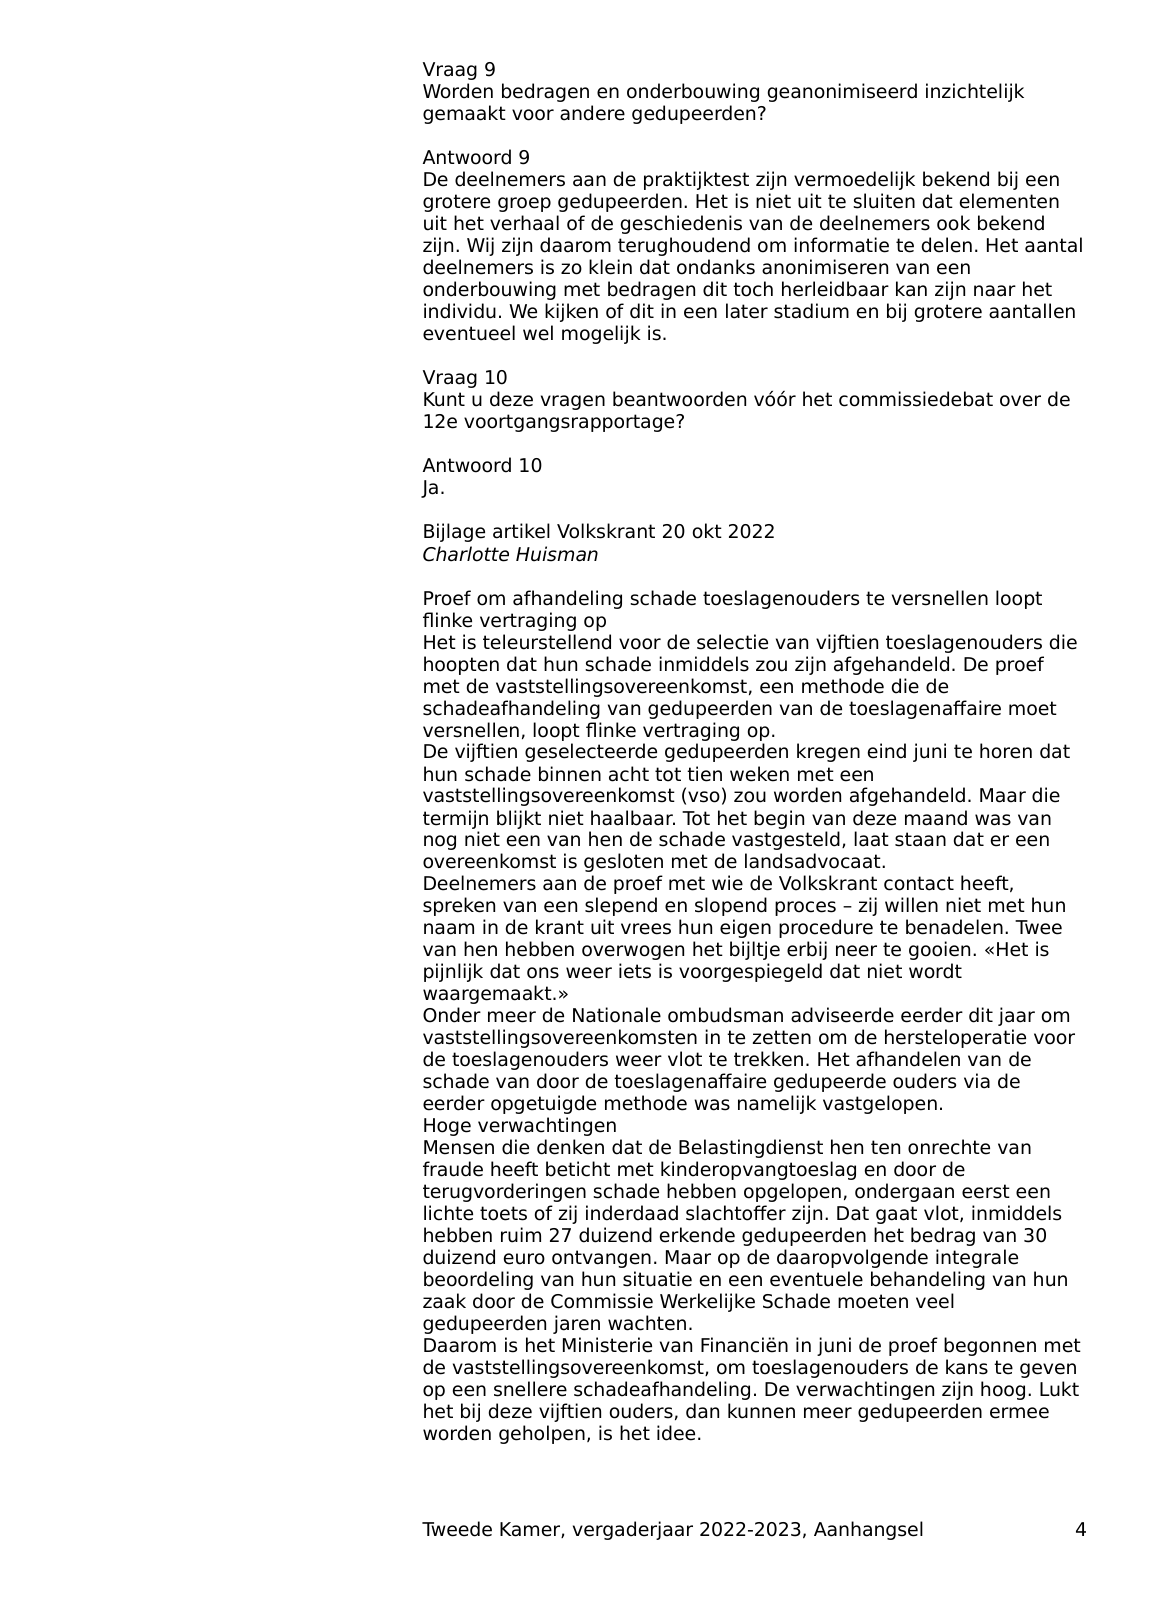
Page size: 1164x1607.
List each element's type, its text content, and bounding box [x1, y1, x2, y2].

text Ja. [422, 477, 1087, 499]
text Vraag 9 [422, 59, 1087, 81]
text Onder meer de Nationale ombudsman adviseerde eerder dit jaar om vaststellingsovereenkomsten in te zetten om de hersteloperatie voor de toeslagenouders weer vlot te trekken. Het afhandelen van de schade van door de toeslagenaffaire gedupeerde ouders via de eerder opgetuigde methode was namelijk vastgelopen. [422, 1005, 1087, 1115]
text De vijftien geselecteerde gedupeerden kregen eind juni te horen dat hun schade binnen acht tot tien weken met een vaststellingsovereenkomst (vso) zou worden afgehandeld. Maar die termijn blijkt niet haalbaar. Tot het begin van deze maand was van nog niet een van hen de schade vastgesteld, laat staan dat er een overeenkomst is gesloten met de landsadvocaat. [422, 741, 1087, 873]
text Charlotte Huisman [422, 543, 1087, 565]
text Proef om afhandeling schade toeslagenouders te versnellen loopt flinke vertraging op [422, 588, 1087, 632]
text Antwoord 10 [422, 455, 1087, 477]
text Kunt u deze vragen beantwoorden vóór het commissiedebat over de 12e voortgangsrapportage? [422, 389, 1087, 433]
text Mensen die denken dat de Belastingdienst hen ten onrechte van fraude heeft beticht met kinderopvangtoeslag en door de terugvorderingen schade hebben opgelopen, ondergaan eerst een lichte toets of zij inderdaad slachtoffer zijn. Dat gaat vlot, inmiddels hebben ruim 27 duizend erkende gedupeerden het bedrag van 30 duizend euro ontvangen. Maar op de daaropvolgende integrale beoordeling van hun situatie en een eventuele behandeling van hun zaak door de Commissie Werkelijke Schade moeten veel gedupeerden jaren wachten. [422, 1137, 1087, 1335]
text Bijlage artikel Volkskrant 20 okt 2022 [422, 521, 1087, 543]
text Vraag 10 [422, 367, 1087, 389]
text Daarom is het Ministerie van Financiën in juni de proef begonnen met de vaststellingsovereenkomst, om toeslagenouders de kans te geven op een snellere schadeafhandeling. De verwachtingen zijn hoog. Lukt het bij deze vijftien ouders, dan kunnen meer gedupeerden ermee worden geholpen, is het idee. [422, 1335, 1087, 1445]
text Antwoord 9 [422, 147, 1087, 169]
text Het is teleurstellend voor de selectie van vijftien toeslagenouders die hoopten dat hun schade inmiddels zou zijn afgehandeld. De proef met de vaststellingsovereenkomst, een methode die de schadeafhandeling van gedupeerden van de toeslagenaffaire moet versnellen, loopt flinke vertraging op. [422, 632, 1087, 741]
text Hoge verwachtingen [422, 1115, 1087, 1137]
text Worden bedragen en onderbouwing geanonimiseerd inzichtelijk gemaakt voor andere gedupeerden? [422, 81, 1087, 125]
text Deelnemers aan de proef met wie de Volkskrant contact heeft, spreken van een slepend en slopend proces – zij willen niet met hun naam in de krant uit vrees hun eigen procedure te benadelen. Twee van hen hebben overwogen het bijltje erbij neer te gooien. «Het is pijnlijk dat ons weer iets is voorgespiegeld dat niet wordt waargemaakt.» [422, 873, 1087, 1005]
text De deelnemers aan de praktijktest zijn vermoedelijk bekend bij een grotere groep gedupeerden. Het is niet uit te sluiten dat elementen uit het verhaal of de geschiedenis van de deelnemers ook bekend zijn. Wij zijn daarom terughoudend om informatie te delen. Het aantal deelnemers is zo klein dat ondanks anonimiseren van een onderbouwing met bedragen dit toch herleidbaar kan zijn naar het individu. We kijken of dit in een later stadium en bij grotere aantallen eventueel wel mogelijk is. [422, 169, 1087, 345]
